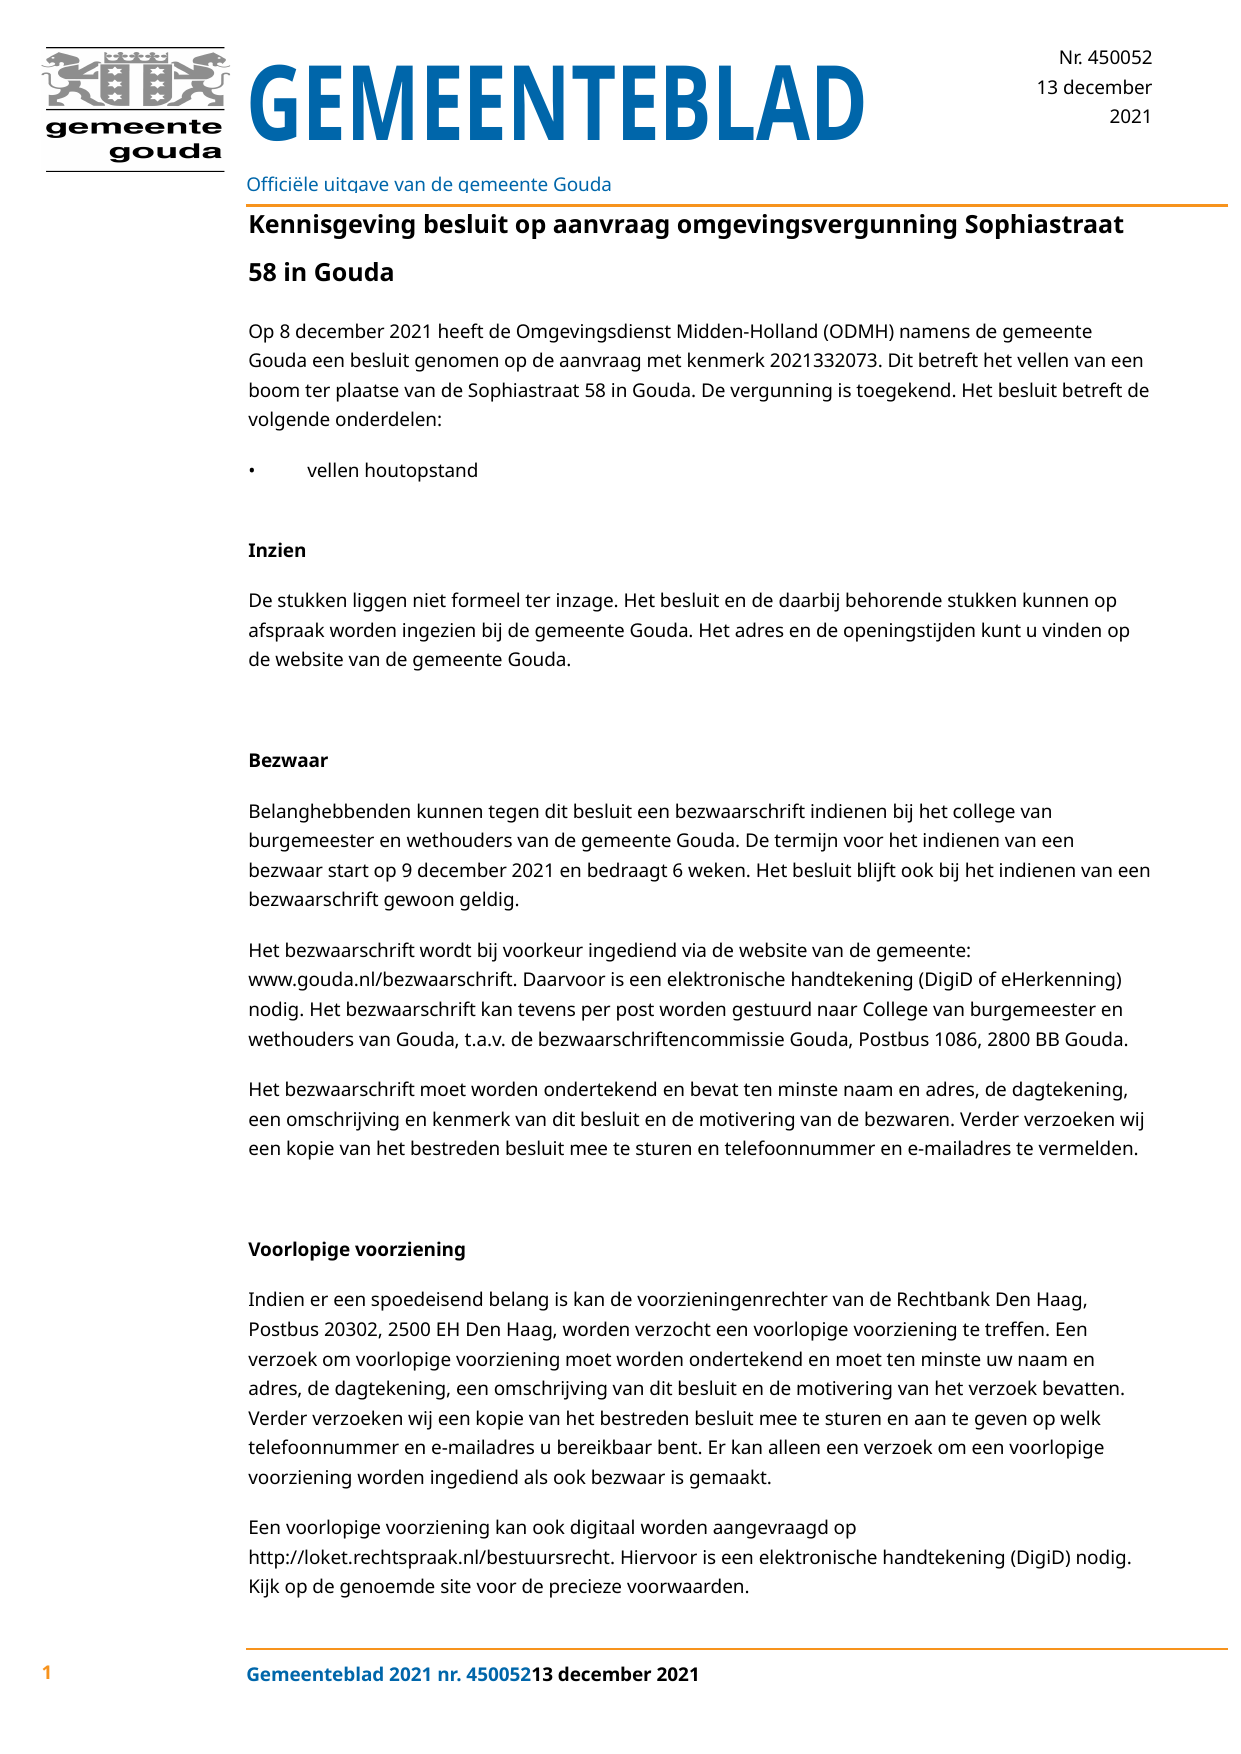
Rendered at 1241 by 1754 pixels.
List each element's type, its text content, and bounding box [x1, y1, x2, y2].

text De stukken liggen niet formeel ter inzage. Het besluit en de daarbij behorende stukken kunnen op afspraak worden ingezien bij de gemeente Gouda. Het adres en de openingstijden kunt u vinden op de website van de gemeente Gouda. [248, 587, 1152, 672]
text Het bezwaarschrift wordt bij voorkeur ingediend via de website van de gemeente: www.gouda.nl/bezwaarschrift. Daarvoor is een elektronische handtekening (DigiD of eHerkenning) nodig. Het bezwaarschrift kan tevens per post worden gestuurd naar College van burgemeester en wethouders van Gouda, t.a.v. de bezwaarschriftencommissie Gouda, Postbus 1086, 2800 BB Gouda. [248, 937, 1152, 1052]
text Op 8 december 2021 heeft de Omgevingsdienst Midden-Holland (ODMH) namens de gemeente Gouda een besluit genomen op de aanvraag met kenmerk 2021332073. Dit betreft het vellen van een boom ter plaatse van de Sophiastraat 58 in Gouda. De vergunning is toegekend. Het besluit betreft de volgende onderdelen: [248, 318, 1152, 432]
picture [41, 47, 231, 172]
list vellen houtopstand [248, 457, 1152, 483]
text Kennisgeving besluit op aanvraag omgevingsvergunning Sophiastraat 58 in Gouda [248, 207, 1152, 288]
text Voorlopige voorziening [248, 1236, 1152, 1262]
text Indien er een spoedeisend belang is kan de voorzieningenrechter van de Rechtbank Den Haag, Postbus 20302, 2500 EH Den Haag, worden verzocht een voorlopige voorziening te treffen. Een verzoek om voorlopige voorziening moet worden ondertekend en moet ten minste uw naam en adres, de dagtekening, een omschrijving van dit besluit en de motivering van het verzoek bevatten. Verder verzoeken wij een kopie van het bestreden besluit mee te sturen en aan te geven op welk telefoonnummer en e-mailadres u bereikbaar bent. Er kan alleen een verzoek om een voorlopige voorziening worden ingediend als ook bezwaar is gemaakt. [248, 1287, 1152, 1490]
text Inzien [248, 537, 1152, 563]
text Een voorlopige voorziening kan ook digitaal worden aangevraagd op http://loket.rechtspraak.nl/bestuursrecht. Hiervoor is een elektronische handtekening (DigiD) nodig. Kijk op de genoemde site voor de precieze voorwaarden. [248, 1514, 1152, 1599]
text Belanghebbenden kunnen tegen dit besluit een bezwaarschrift indienen bij het college van burgemeester en wethouders van de gemeente Gouda. De termijn voor het indienen van een bezwaar start op 9 december 2021 en bedraagt 6 weken. Het besluit blijft ook bij het indienen van een bezwaarschrift gewoon geldig. [248, 798, 1152, 912]
text Bezwaar [248, 747, 1152, 773]
text Het bezwaarschrift moet worden ondertekend en bevat ten minste naam en adres, de dagtekening, een omschrijving en kenmerk van dit besluit en de motivering van de bezwaren. Verder verzoeken wij een kopie van het bestreden besluit mee te sturen en telefoonnummer en e-mailadres te vermelden. [248, 1076, 1152, 1161]
